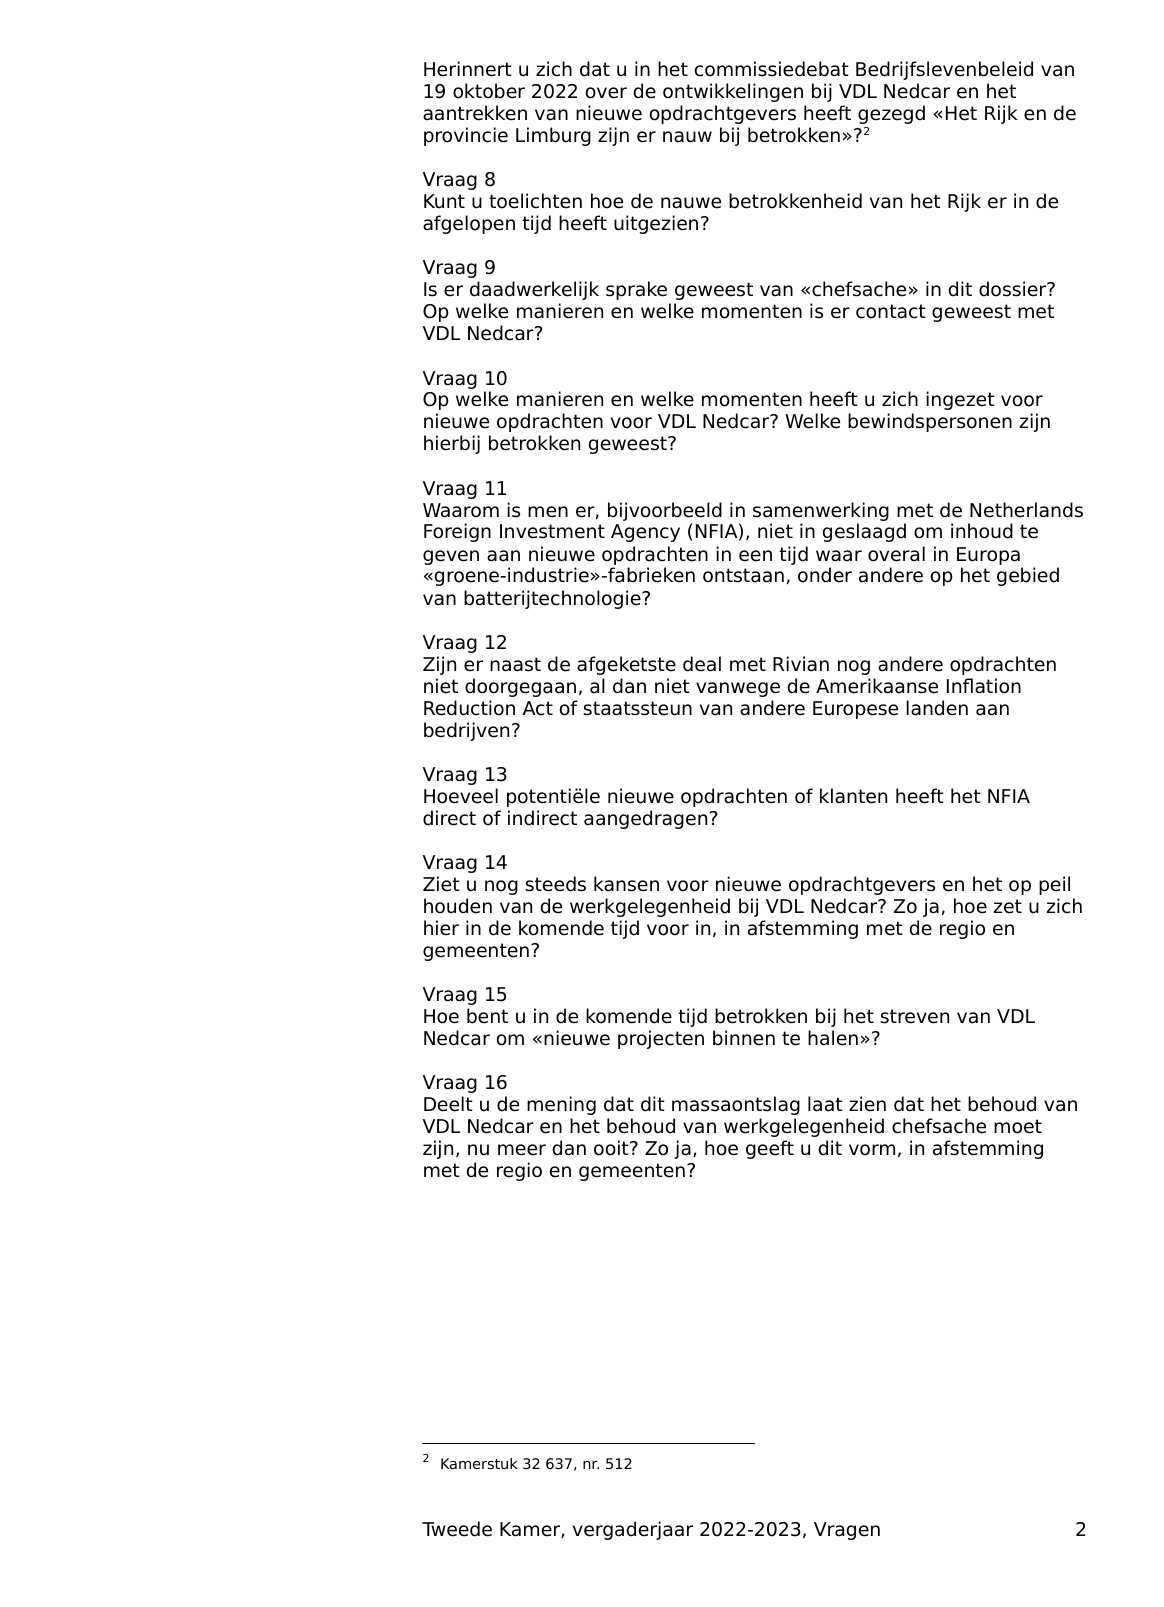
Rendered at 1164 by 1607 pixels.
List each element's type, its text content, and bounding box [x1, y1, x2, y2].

text Hoeveel potentiële nieuwe opdrachten of klanten heeft het NFIA direct of indirect aangedragen? [422, 786, 1087, 829]
text Herinnert u zich dat u in het commissiedebat Bedrijfslevenbeleid van 19 oktober 2022 over de ontwikkelingen bij VDL Nedcar en het aantrekken van nieuwe opdrachtgevers heeft gezegd «Het Rijk en de provincie Limburg zijn er nauw bij betrokken»? [422, 59, 1087, 147]
text Vraag 12 [422, 632, 1087, 653]
text Zijn er naast de afgeketste deal met Rivian nog andere opdrachten niet doorgegaan, al dan niet vanwege de Amerikaanse Inflation Reduction Act of staatssteun van andere Europese landen aan bedrijven? [422, 653, 1087, 741]
text Kamerstuk 32 637, nr. 512 [422, 1452, 1087, 1474]
text Vraag 15 [422, 984, 1087, 1006]
text Vraag 16 [422, 1072, 1087, 1094]
text Ziet u nog steeds kansen voor nieuwe opdrachtgevers en het op peil houden van de werkgelegenheid bij VDL Nedcar? Zo ja, hoe zet u zich hier in de komende tijd voor in, in afstemming met de regio en gemeenten? [422, 874, 1087, 962]
text Vraag 9 [422, 257, 1087, 279]
text Deelt u de mening dat dit massaontslag laat zien dat het behoud van VDL Nedcar en het behoud van werkgelegenheid chefsache moet zijn, nu meer dan ooit? Zo ja, hoe geeft u dit vorm, in afstemming met de regio en gemeenten? [422, 1094, 1087, 1182]
text Is er daadwerkelijk sprake geweest van «chefsache» in dit dossier? Op welke manieren en welke momenten is er contact geweest met VDL Nedcar? [422, 279, 1087, 345]
text Vraag 14 [422, 852, 1087, 874]
text Vraag 8 [422, 169, 1087, 191]
text Op welke manieren en welke momenten heeft u zich ingezet voor nieuwe opdrachten voor VDL Nedcar? Welke bewindspersonen zijn hierbij betrokken geweest? [422, 389, 1087, 455]
text Vraag 11 [422, 477, 1087, 499]
text Vraag 13 [422, 764, 1087, 786]
text Hoe bent u in de komende tijd betrokken bij het streven van VDL Nedcar om «nieuwe projecten binnen te halen»? [422, 1006, 1087, 1050]
text Waarom is men er, bijvoorbeeld in samenwerking met de Netherlands Foreign Investment Agency (NFIA), niet in geslaagd om inhoud te geven aan nieuwe opdrachten in een tijd waar overal in Europa «groene-industrie»-fabrieken ontstaan, onder andere op het gebied van batterijtechnologie? [422, 499, 1087, 609]
text Vraag 10 [422, 367, 1087, 389]
text Kunt u toelichten hoe de nauwe betrokkenheid van het Rijk er in de afgelopen tijd heeft uitgezien? [422, 191, 1087, 235]
